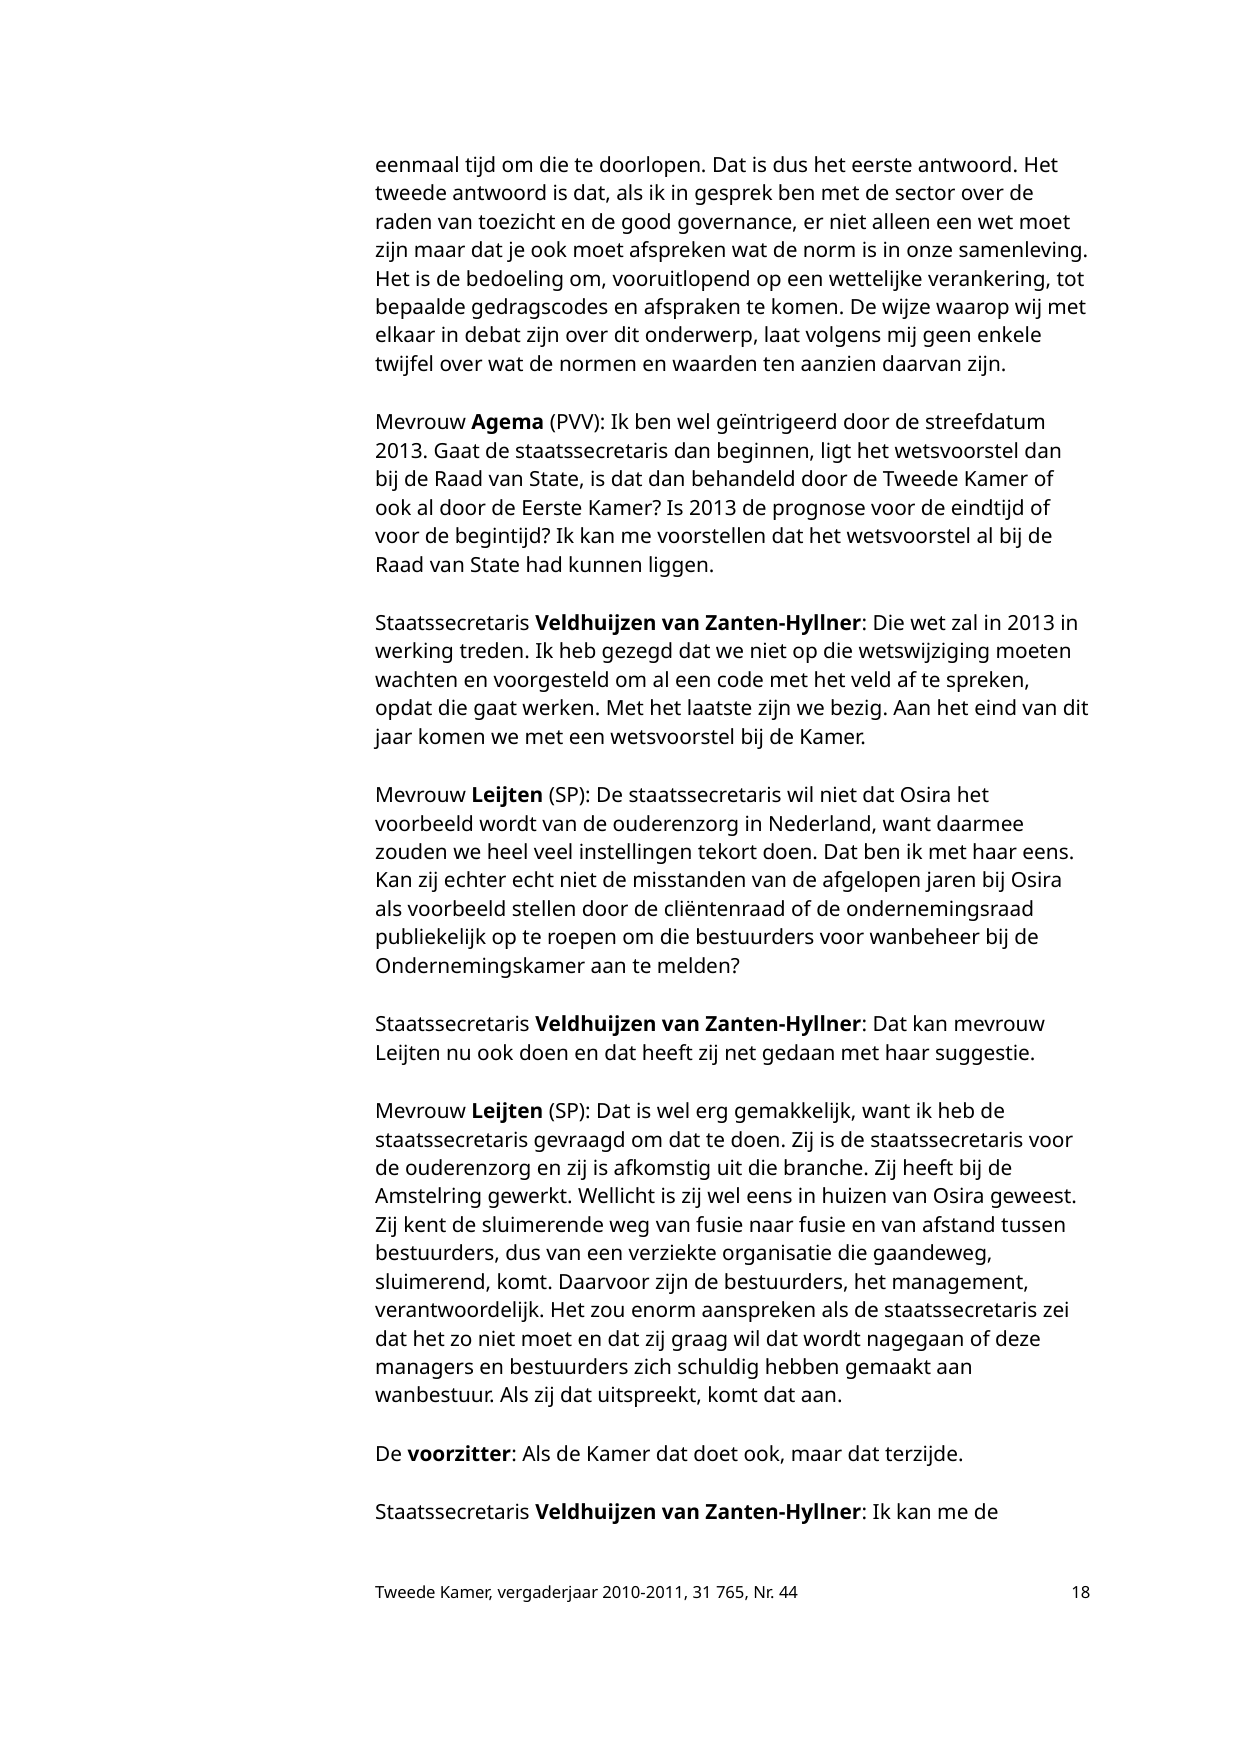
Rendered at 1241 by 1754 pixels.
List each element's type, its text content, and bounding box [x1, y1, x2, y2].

text Mevrouw Leijten (SP): De staatssecretaris wil niet dat Osira het voorbeeld wordt van de ouderenzorg in Nederland, want daarmee zouden we heel veel instellingen tekort doen. Dat ben ik met haar eens. Kan zij echter echt niet de misstanden van de afgelopen jaren bij Osira als voorbeeld stellen door de cliëntenraad of de ondernemingsraad publiekelijk op te roepen om die bestuurders voor wanbeheer bij de Ondernemingskamer aan te melden? [375, 780, 1090, 979]
text Mevrouw Leijten (SP): Dat is wel erg gemakkelijk, want ik heb de staatssecretaris gevraagd om dat te doen. Zij is de staatssecretaris voor de ouderenzorg en zij is afkomstig uit die branche. Zij heeft bij de Amstelring gewerkt. Wellicht is zij wel eens in huizen van Osira geweest. Zij kent de sluimerende weg van fusie naar fusie en van afstand tussen bestuurders, dus van een verziekte organisatie die gaandeweg, sluimerend, komt. Daarvoor zijn de bestuurders, het management, verantwoordelijk. Het zou enorm aanspreken als de staatssecretaris zei dat het zo niet moet en dat zij graag wil dat wordt nagegaan of deze managers en bestuurders zich schuldig hebben gemaakt aan wanbestuur. Als zij dat uitspreekt, komt dat aan. [375, 1096, 1090, 1409]
text De voorzitter: Als de Kamer dat doet ook, maar dat terzijde. [375, 1439, 1090, 1467]
text Mevrouw Agema (PVV): Ik ben wel geïntrigeerd door de streefdatum 2013. Gaat de staatssecretaris dan beginnen, ligt het wetsvoorstel dan bij de Raad van State, is dat dan behandeld door de Tweede Kamer of ook al door de Eerste Kamer? Is 2013 de prognose voor de eindtijd of voor de begintijd? Ik kan me voorstellen dat het wetsvoorstel al bij de Raad van State had kunnen liggen. [375, 407, 1090, 578]
text eenmaal tijd om die te doorlopen. Dat is dus het eerste antwoord. Het tweede antwoord is dat, als ik in gesprek ben met de sector over de raden van toezicht en de good governance, er niet alleen een wet moet zijn maar dat je ook moet afspreken wat de norm is in onze samenleving. Het is de bedoeling om, vooruitlopend op een wettelijke verankering, tot bepaalde gedragscodes en afspraken te komen. De wijze waarop wij met elkaar in debat zijn over dit onderwerp, laat volgens mij geen enkele twijfel over wat de normen en waarden ten aanzien daarvan zijn. [375, 150, 1090, 377]
text Staatssecretaris Veldhuijzen van Zanten-Hyllner: Dat kan mevrouw Leijten nu ook doen en dat heeft zij net gedaan met haar suggestie. [375, 1009, 1090, 1066]
text Staatssecretaris Veldhuijzen van Zanten-Hyllner: Ik kan me de [375, 1497, 1090, 1526]
text Staatssecretaris Veldhuijzen van Zanten-Hyllner: Die wet zal in 2013 in werking treden. Ik heb gezegd dat we niet op die wetswijziging moeten wachten en voorgesteld om al een code met het veld af te spreken, opdat die gaat werken. Met het laatste zijn we bezig. Aan het eind van dit jaar komen we met een wetsvoorstel bij de Kamer. [375, 608, 1090, 750]
